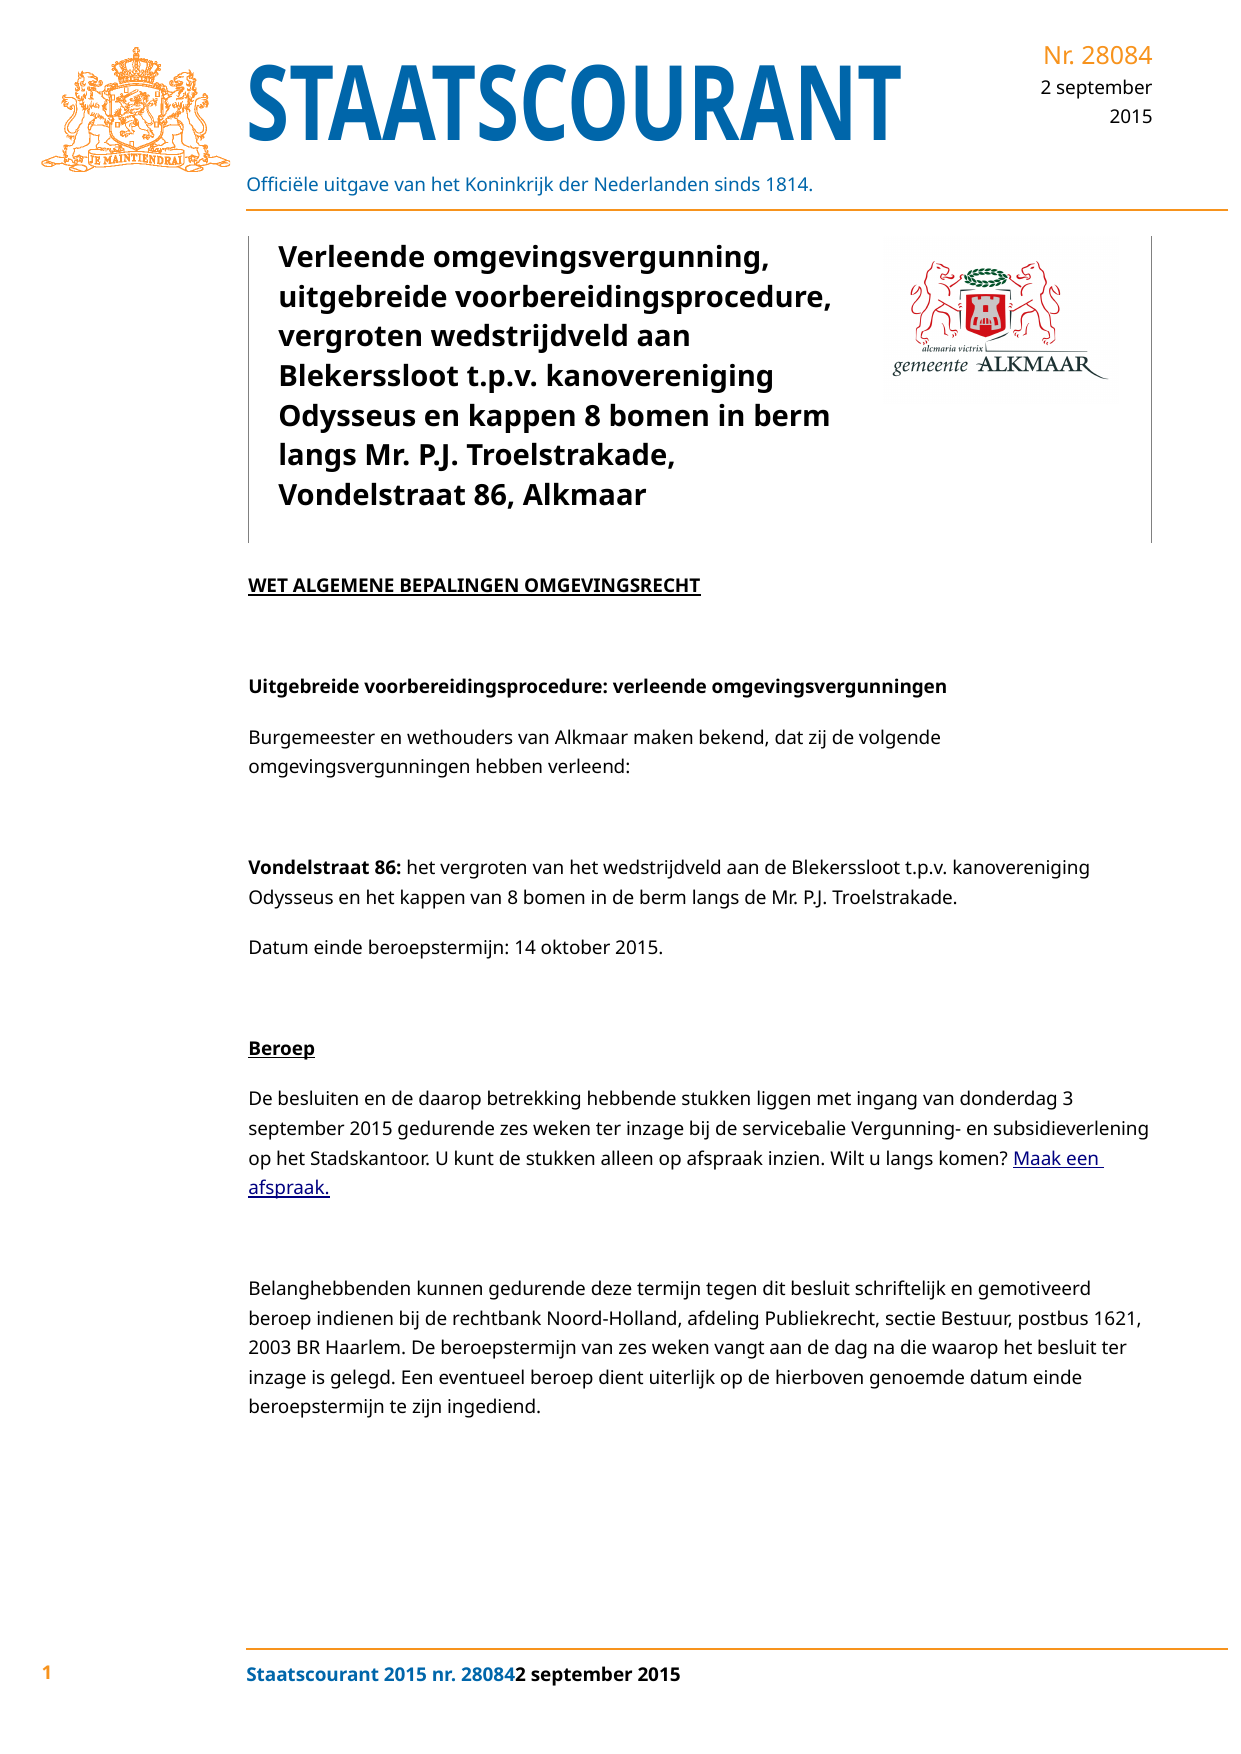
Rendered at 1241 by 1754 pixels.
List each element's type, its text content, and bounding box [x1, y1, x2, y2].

text Datum einde beroepstermijn: 14 oktober 2015. [248, 934, 1152, 960]
table_header Verleende omgevingsvergunning, uitgebreide voorbereidingsprocedure, vergroten wedstrijdveld aan Blekerssloot t.p.v. kanovereniging Odysseus en kappen 8 bomen in berm langs Mr. P.J. Troelstrakade, Vondelstraat 86, Alkmaar [249, 236, 850, 543]
text Uitgebreide voorbereidingsprocedure: verleende omgevingsvergunningen [248, 673, 1152, 699]
table_header [850, 236, 1151, 543]
text Burgemeester en wethouders van Alkmaar maken bekend, dat zij de volgende omgevingsvergunningen hebben verleend: [248, 724, 1152, 779]
text De besluiten en de daarop betrekking hebbende stukken liggen met ingang van donderdag 3 september 2015 gedurende zes weken ter inzage bij de servicebalie Vergunning- en subsidieverlening op het Stadskantoor. U kunt de stukken alleen op afspraak inzien. Wilt u langs komen? Maak een afspraak. [248, 1086, 1152, 1200]
picture [882, 236, 1119, 404]
text Vondelstraat 86: het vergroten van het wedstrijdveld aan de Blekerssloot t.p.v. kanovereniging Odysseus en het kappen van 8 bomen in de berm langs de Mr. P.J. Troelstrakade. [248, 854, 1152, 910]
picture [41, 47, 231, 172]
text Beroep [248, 1035, 1152, 1061]
text Belanghebbenden kunnen gedurende deze termijn tegen dit besluit schriftelijk en gemoti­veerd beroep indie­nen bij de rechtbank Noord-Holland, afdeling Publiekrecht, sectie Bestuur, postbus 1621, 2003 BR Haarlem. De beroepstermijn van zes weken vangt aan de dag na die waarop het besluit ter inzage is gelegd. Een eventueel beroep dient uiterlijk op de hierboven genoemde datum einde beroepstermijn te zijn ingediend. [248, 1275, 1152, 1419]
text WET ALGEMENE BEPALINGEN OMGEVINGSRECHT [248, 573, 1152, 598]
